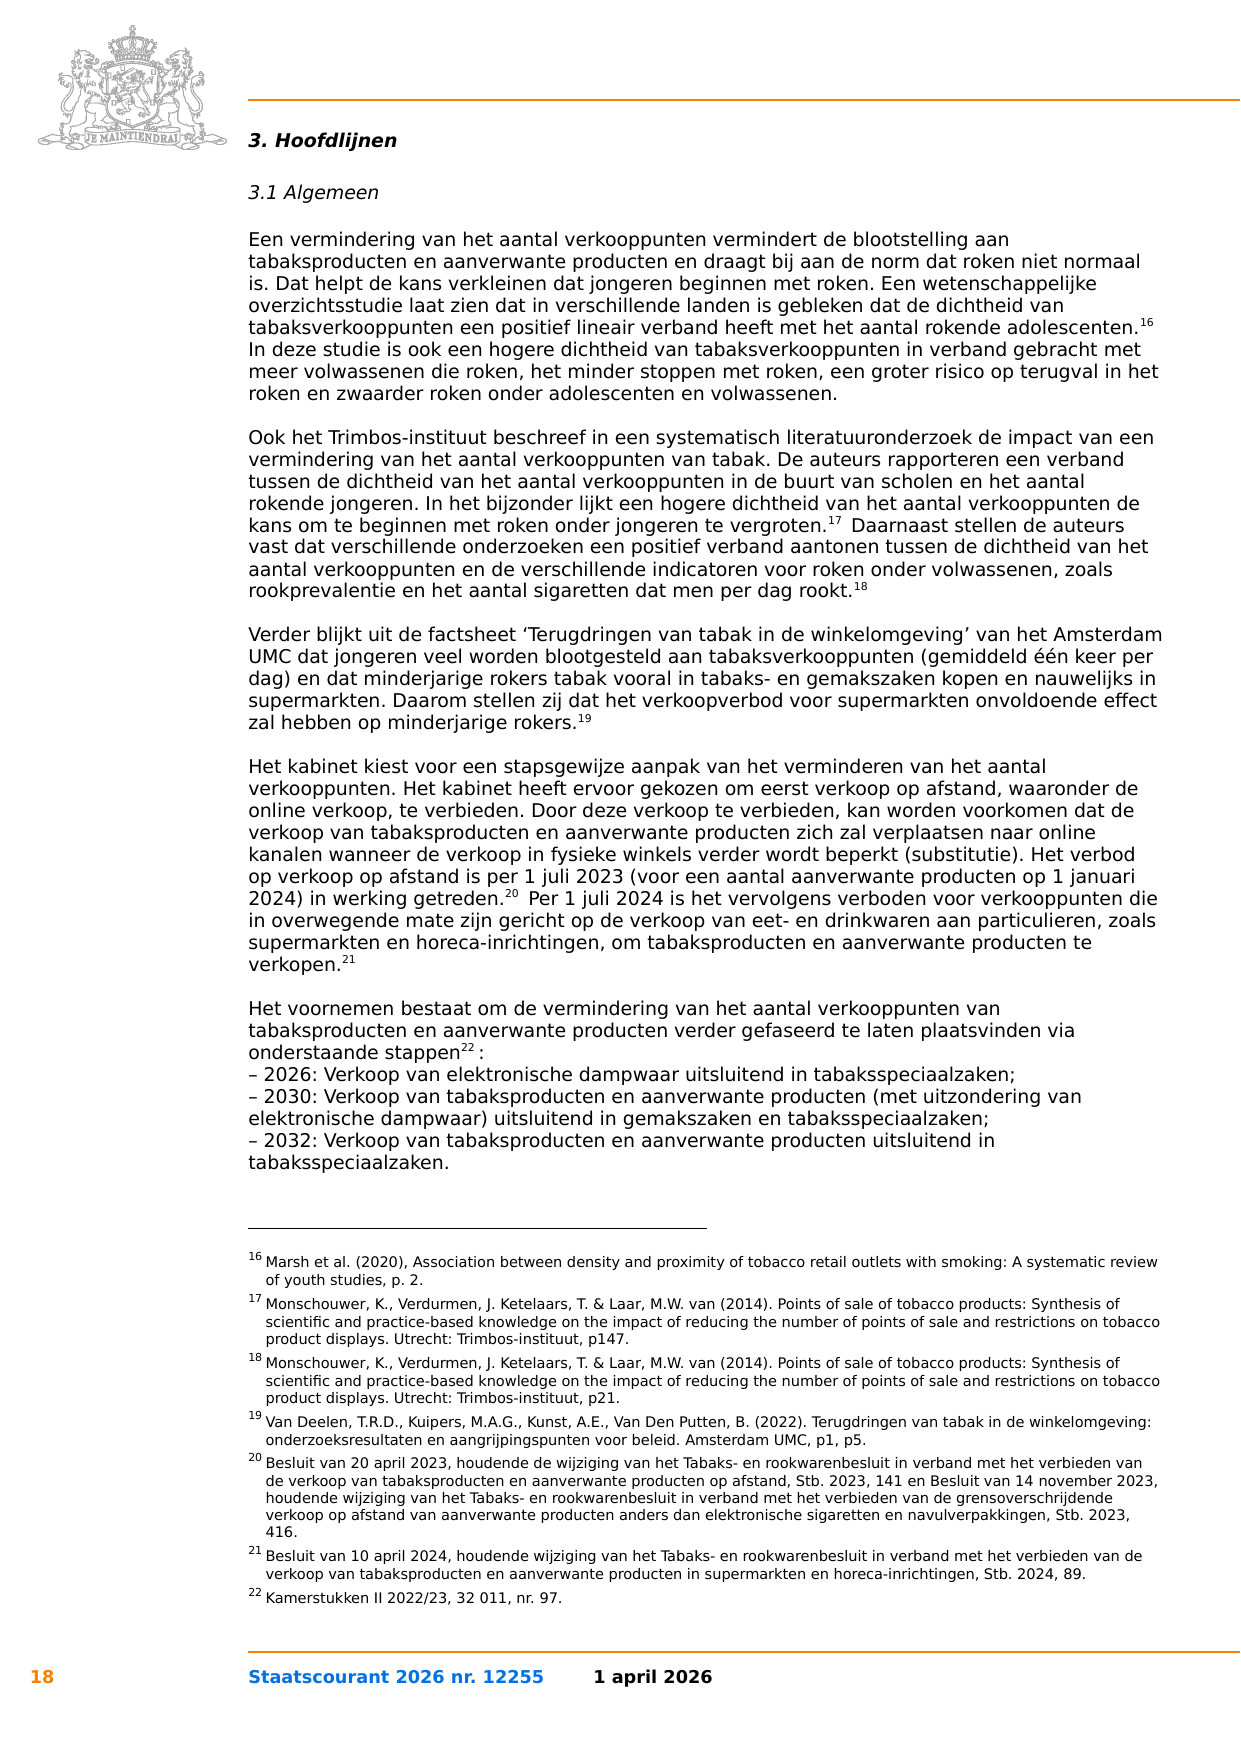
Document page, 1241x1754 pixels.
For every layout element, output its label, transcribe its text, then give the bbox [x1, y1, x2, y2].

text Monschouwer, K., Verdurmen, J. Ketelaars, T. & Laar, M.W. van (2014). Points of sale of tobacco products: Synthesis of scientific and practice-based knowledge on the impact of reducing the number of points of sale and restrictions on tobacco product displays. Utrecht: Trimbos-instituut, p21. [248, 1351, 1163, 1407]
picture [38, 25, 227, 150]
subtitle 3.1 Algemeen [248, 182, 1163, 204]
text – 2026: Verkoop van elektronische dampwaar uitsluitend in tabaksspeciaalzaken; [248, 1064, 1163, 1086]
text Besluit van 20 april 2023, houdende de wijziging van het Tabaks- en rookwarenbesluit in verband met het verbieden van de verkoop van tabaksproducten en aanverwante producten op afstand, Stb. 2023, 141 en Besluit van 14 november 2023, houdende wijziging van het Tabaks- en rookwarenbesluit in verband met het verbieden van de grensoverschrijdende verkoop op afstand van aanverwante producten anders dan elektronische sigaretten en navulverpakkingen, Stb. 2023, 416. [248, 1451, 1163, 1541]
text Het voornemen bestaat om de vermindering van het aantal verkooppunten van tabaksproducten en aanverwante producten verder gefaseerd te laten plaatsvinden via onderstaande stappen: [248, 998, 1163, 1064]
text Een vermindering van het aantal verkooppunten vermindert de blootstelling aan tabaksproducten en aanverwante producten en draagt bij aan de norm dat roken niet normaal is. Dat helpt de kans verkleinen dat jongeren beginnen met roken. Een wetenschappelijke overzichtsstudie laat zien dat in verschillende landen is gebleken dat de dichtheid van tabaksverkooppunten een positief lineair verband heeft met het aantal rokende adolescenten. In deze studie is ook een hogere dichtheid van tabaksverkooppunten in verband gebracht met meer volwassenen die roken, het minder stoppen met roken, een groter risico op terugval in het roken en zwaarder roken onder adolescenten en volwassenen. [248, 229, 1163, 405]
text – 2032: Verkoop van tabaksproducten en aanverwante producten uitsluitend in tabaksspeciaalzaken. [248, 1129, 1163, 1173]
text Besluit van 10 april 2024, houdende wijziging van het Tabaks- en rookwarenbesluit in verband met het verbieden van de verkoop van tabaksproducten en aanverwante producten in supermarkten en horeca-inrichtingen, Stb. 2024, 89. [248, 1544, 1163, 1583]
subtitle 3. Hoofdlijnen [248, 130, 1163, 152]
text Kamerstukken II 2022/23, 32 011, nr. 97. [248, 1586, 1163, 1608]
text Ook het Trimbos-instituut beschreef in een systematisch literatuuronderzoek de impact van een vermindering van het aantal verkooppunten van tabak. De auteurs rapporteren een verband tussen de dichtheid van het aantal verkooppunten in de buurt van scholen en het aantal rokende jongeren. In het bijzonder lijkt een hogere dichtheid van het aantal verkooppunten de kans om te beginnen met roken onder jongeren te vergroten. Daarnaast stellen de auteurs vast dat verschillende onderzoeken een positief verband aantonen tussen de dichtheid van het aantal verkooppunten en de verschillende indicatoren voor roken onder volwassenen, zoals rookprevalentie en het aantal sigaretten dat men per dag rookt. [248, 427, 1163, 602]
text Verder blijkt uit de factsheet ‘Terugdringen van tabak in de winkelomgeving’ van het Amsterdam UMC dat jongeren veel worden blootgesteld aan tabaksverkooppunten (gemiddeld één keer per dag) en dat minderjarige rokers tabak vooral in tabaks- en gemakszaken kopen en nauwelijks in supermarkten. Daarom stellen zij dat het verkoopverbod voor supermarkten onvoldoende effect zal hebben op minderjarige rokers. [248, 624, 1163, 734]
text Monschouwer, K., Verdurmen, J. Ketelaars, T. & Laar, M.W. van (2014). Points of sale of tobacco products: Synthesis of scientific and practice-based knowledge on the impact of reducing the number of points of sale and restrictions on tobacco product displays. Utrecht: Trimbos-instituut, p147. [248, 1292, 1163, 1348]
text – 2030: Verkoop van tabaksproducten en aanverwante producten (met uitzondering van elektronische dampwaar) uitsluitend in gemakszaken en tabaksspeciaalzaken; [248, 1086, 1163, 1129]
text Marsh et al. (2020), Association between density and proximity of tobacco retail outlets with smoking: A systematic review of youth studies, p. 2. [248, 1250, 1163, 1289]
text Het kabinet kiest voor een stapsgewijze aanpak van het verminderen van het aantal verkooppunten. Het kabinet heeft ervoor gekozen om eerst verkoop op afstand, waaronder de online verkoop, te verbieden. Door deze verkoop te verbieden, kan worden voorkomen dat de verkoop van tabaksproducten en aanverwante producten zich zal verplaatsen naar online kanalen wanneer de verkoop in fysieke winkels verder wordt beperkt (substitutie). Het verbod op verkoop op afstand is per 1 juli 2023 (voor een aantal aanverwante producten op 1 januari 2024) in werking getreden. Per 1 juli 2024 is het vervolgens verboden voor verkooppunten die in overwegende mate zijn gericht op de verkoop van eet- en drinkwaren aan particulieren, zoals supermarkten en horeca-inrichtingen, om tabaksproducten en aanverwante producten te verkopen. [248, 756, 1163, 976]
text Van Deelen, T.R.D., Kuipers, M.A.G., Kunst, A.E., Van Den Putten, B. (2022). Terugdringen van tabak in de winkelomgeving: onderzoeksresultaten en aangrijpingspunten voor beleid. Amsterdam UMC, p1, p5. [248, 1409, 1163, 1448]
